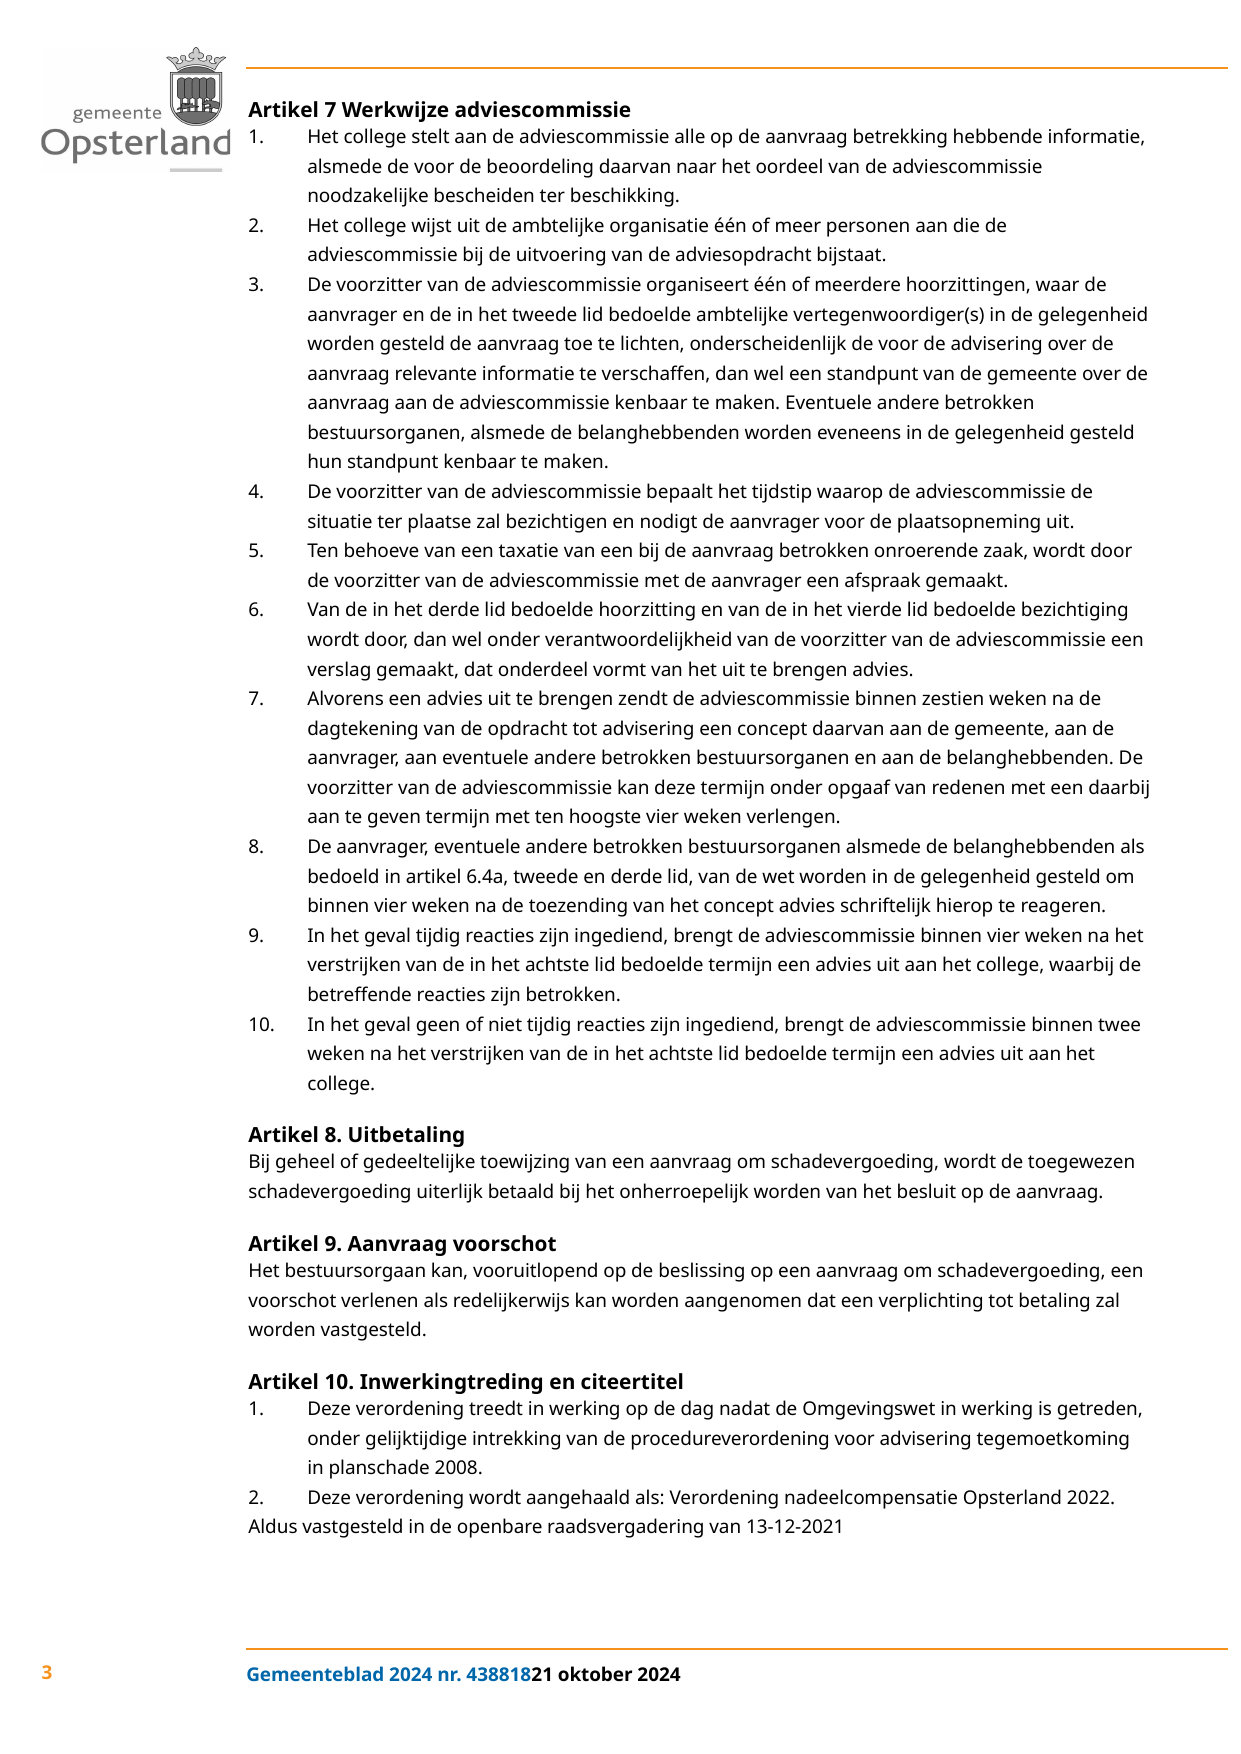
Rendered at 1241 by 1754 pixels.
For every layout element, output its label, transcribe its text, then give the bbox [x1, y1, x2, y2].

text Artikel 8. Uitbetaling [248, 1120, 1152, 1149]
list De aanvrager, eventuele andere betrokken bestuursorganen alsmede de belanghebbenden als bedoeld in artikel 6.4a, tweede en derde lid, van de wet worden in de gelegenheid gesteld om binnen vier weken na de toezending van het concept advies schriftelijk hierop te reageren. [248, 833, 1152, 918]
list Alvorens een advies uit te brengen zendt de adviescommissie binnen zestien weken na de dagtekening van de opdracht tot advisering een concept daarvan aan de gemeente, aan de aanvrager, aan eventuele andere betrokken bestuursorganen en aan de belanghebbenden. De voorzitter van de adviescommissie kan deze termijn onder opgaaf van redenen met een daarbij aan te geven termijn met ten hoogste vier weken verlengen. [248, 685, 1152, 829]
list Van de in het derde lid bedoelde hoorzitting en van de in het vierde lid bedoelde bezichtiging wordt door, dan wel onder verantwoordelijkheid van de voorzitter van de adviescommissie een verslag gemaakt, dat onderdeel vormt van het uit te brengen advies. [248, 597, 1152, 681]
picture [41, 47, 231, 172]
list In het geval tijdig reacties zijn ingediend, brengt de adviescommissie binnen vier weken na het verstrijken van de in het achtste lid bedoelde termijn een advies uit aan het college, waarbij de betreffende reacties zijn betrokken. [248, 922, 1152, 1007]
text Artikel 7 Werkwijze adviescommissie [248, 95, 1152, 123]
text Artikel 10. Inwerkingtreding en citeertitel [248, 1367, 1152, 1395]
list Het college wijst uit de ambtelijke organisatie één of meer personen aan die de adviescommissie bij de uitvoering van de adviesopdracht bijstaat. [248, 212, 1152, 267]
list Het college stelt aan de adviescommissie alle op de aanvraag betrekking hebbende informatie, alsmede de voor de beoordeling daarvan naar het oordeel van de adviescommissie noodzakelijke bescheiden ter beschikking. [248, 123, 1152, 208]
list Ten behoeve van een taxatie van een bij de aanvraag betrokken onroerende zaak, wordt door de voorzitter van de adviescommissie met de aanvrager een afspraak gemaakt. [248, 537, 1152, 593]
text Het bestuursorgaan kan, vooruitlopend op de beslissing op een aanvraag om schadevergoeding, een voorschot verlenen als redelijkerwijs kan worden aangenomen dat een verplichting tot betaling zal worden vastgesteld. [248, 1257, 1152, 1342]
text Bij geheel of gedeeltelijke toewijzing van een aanvraag om schadevergoeding, wordt de toegewezen schadevergoeding uiterlijk betaald bij het onherroepelijk worden van het besluit op de aanvraag. [248, 1149, 1152, 1204]
text Aldus vastgesteld in de openbare raadsvergadering van 13-12-2021 [248, 1513, 1152, 1539]
list De voorzitter van de adviescommissie organiseert één of meerdere hoorzittingen, waar de aanvrager en de in het tweede lid bedoelde ambtelijke vertegenwoordiger(s) in de gelegenheid worden gesteld de aanvraag toe te lichten, onderscheidenlijk de voor de advisering over de aanvraag relevante informatie te verschaffen, dan wel een standpunt van de gemeente over de aanvraag aan de adviescommissie kenbaar te maken. Eventuele andere betrokken bestuursorganen, alsmede de belanghebbenden worden eveneens in de gelegenheid gesteld hun standpunt kenbaar te maken. [248, 271, 1152, 474]
text Artikel 9. Aanvraag voorschot [248, 1229, 1152, 1257]
list De voorzitter van de adviescommissie bepaalt het tijdstip waarop de adviescommissie de situatie ter plaatse zal bezichtigen en nodigt de aanvrager voor de plaatsopneming uit. [248, 478, 1152, 533]
list Deze verordening wordt aangehaald als: Verordening nadeelcompensatie Opsterland 2022. [248, 1484, 1152, 1510]
list Deze verordening treedt in werking op de dag nadat de Omgevingswet in werking is getreden, onder gelijktijdige intrekking van de procedureverordening voor advisering tegemoetkoming in planschade 2008. [248, 1395, 1152, 1480]
list In het geval geen of niet tijdig reacties zijn ingediend, brengt de adviescommissie binnen twee weken na het verstrijken van de in het achtste lid bedoelde termijn een advies uit aan het college. [248, 1011, 1152, 1096]
